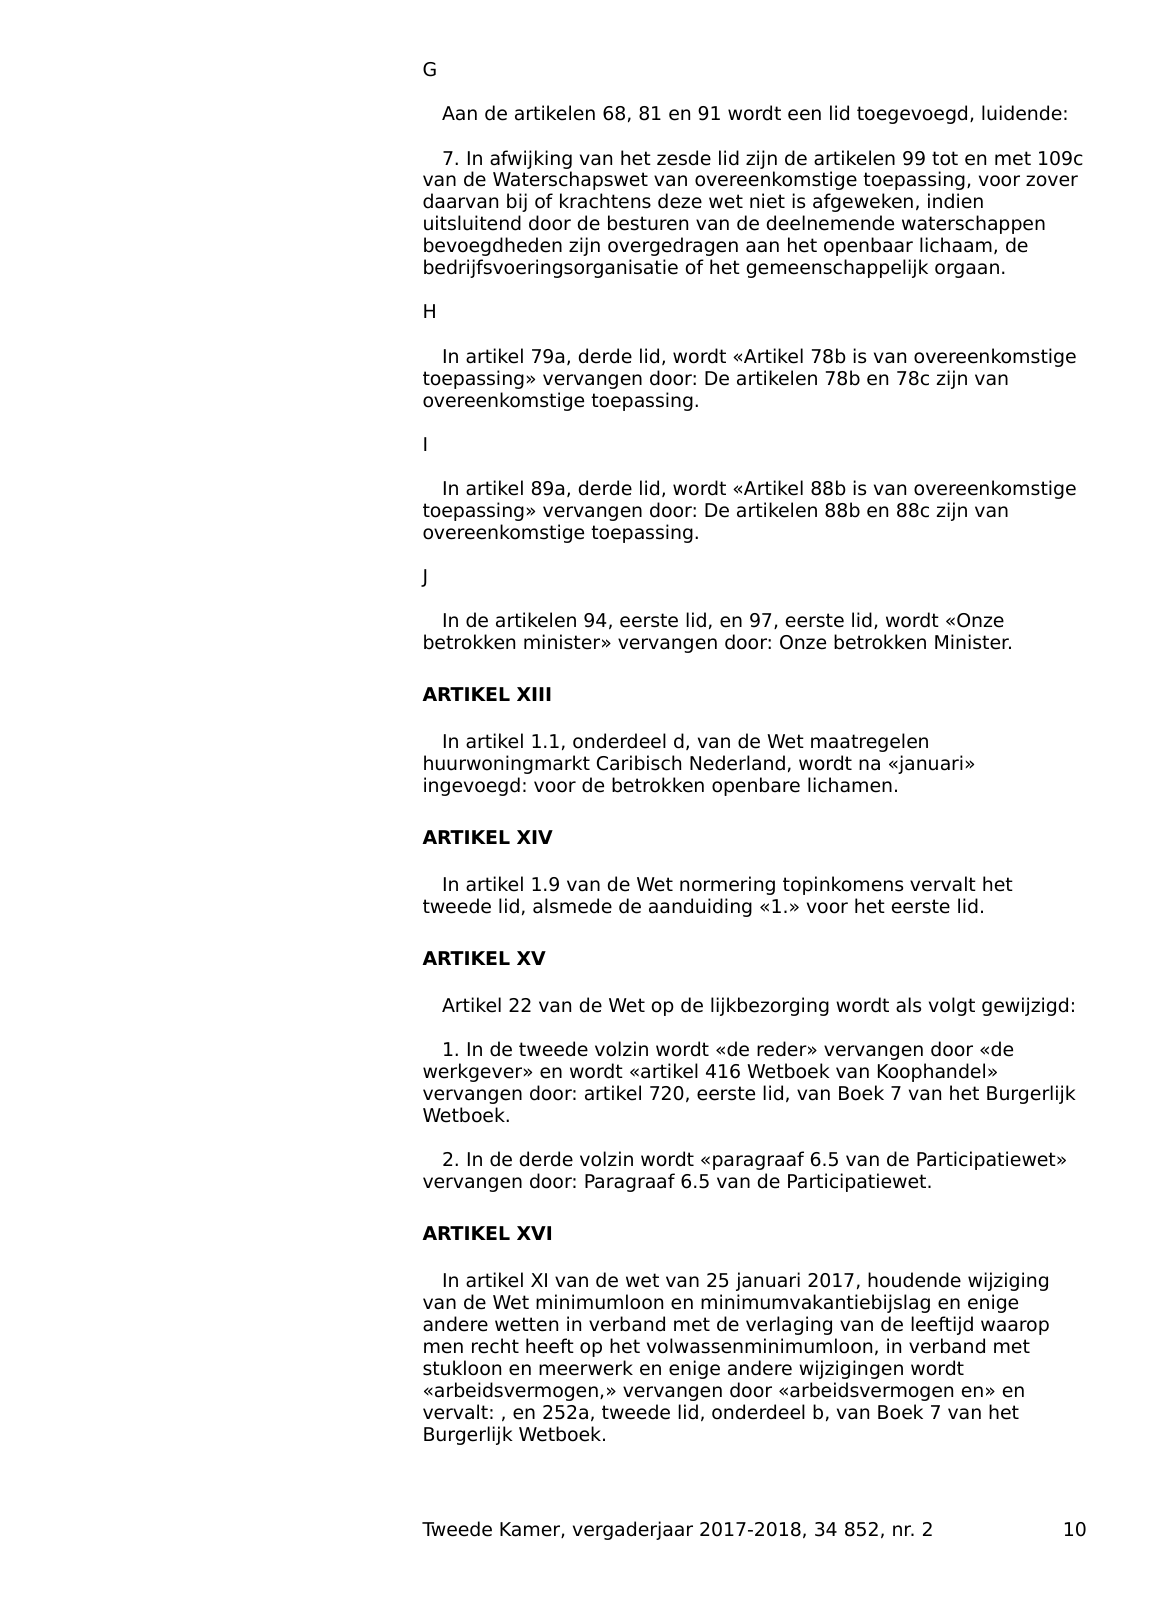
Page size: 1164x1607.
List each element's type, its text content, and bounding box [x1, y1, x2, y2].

text In artikel 1.9 van de Wet normering topinkomens vervalt het tweede lid, alsmede de aanduiding «1.» voor het eerste lid. [422, 874, 1087, 918]
text 2. In de derde volzin wordt «paragraaf 6.5 van de Participatiewet» vervangen door: Paragraaf 6.5 van de Participatiewet. [422, 1149, 1087, 1193]
text 1. In de tweede volzin wordt «de reder» vervangen door «de werkgever» en wordt «artikel 416 Wetboek van Koophandel» vervangen door: artikel 720, eerste lid, van Boek 7 van het Burgerlijk Wetboek. [422, 1039, 1087, 1127]
subtitle ARTIKEL XVI [422, 1223, 1087, 1245]
text J [422, 566, 1087, 588]
text In artikel XI van de wet van 25 januari 2017, houdende wijziging van de Wet minimumloon en minimumvakantiebijslag en enige andere wetten in verband met de verlaging van de leeftijd waarop men recht heeft op het volwassenminimumloon, in verband met stukloon en meerwerk en enige andere wijzigingen wordt «arbeidsvermogen,» vervangen door «arbeidsvermogen en» en vervalt: , en 252a, tweede lid, onderdeel b, van Boek 7 van het Burgerlijk Wetboek. [422, 1270, 1087, 1446]
text In de artikelen 94, eerste lid, en 97, eerste lid, wordt «Onze betrokken minister» vervangen door: Onze betrokken Minister. [422, 610, 1087, 654]
text H [422, 301, 1087, 323]
text In artikel 79a, derde lid, wordt «Artikel 78b is van overeenkomstige toepassing» vervangen door: De artikelen 78b en 78c zijn van overeenkomstige toepassing. [422, 346, 1087, 412]
text G [422, 59, 1087, 81]
subtitle ARTIKEL XV [422, 948, 1087, 970]
text I [422, 434, 1087, 456]
text Aan de artikelen 68, 81 en 91 wordt een lid toegevoegd, luidende: [422, 103, 1087, 125]
text In artikel 89a, derde lid, wordt «Artikel 88b is van overeenkomstige toepassing» vervangen door: De artikelen 88b en 88c zijn van overeenkomstige toepassing. [422, 478, 1087, 544]
subtitle ARTIKEL XIV [422, 827, 1087, 849]
text 7. In afwijking van het zesde lid zijn de artikelen 99 tot en met 109c van de Waterschapswet van overeenkomstige toepassing, voor zover daarvan bij of krachtens deze wet niet is afgeweken, indien uitsluitend door de besturen van de deelnemende waterschappen bevoegdheden zijn overgedragen aan het openbaar lichaam, de bedrijfsvoeringsorganisatie of het gemeenschappelijk orgaan. [422, 147, 1087, 279]
subtitle ARTIKEL XIII [422, 684, 1087, 706]
text In artikel 1.1, onderdeel d, van de Wet maatregelen huurwoningmarkt Caribisch Nederland, wordt na «januari» ingevoegd: voor de betrokken openbare lichamen. [422, 731, 1087, 797]
text Artikel 22 van de Wet op de lijkbezorging wordt als volgt gewijzigd: [422, 995, 1087, 1017]
